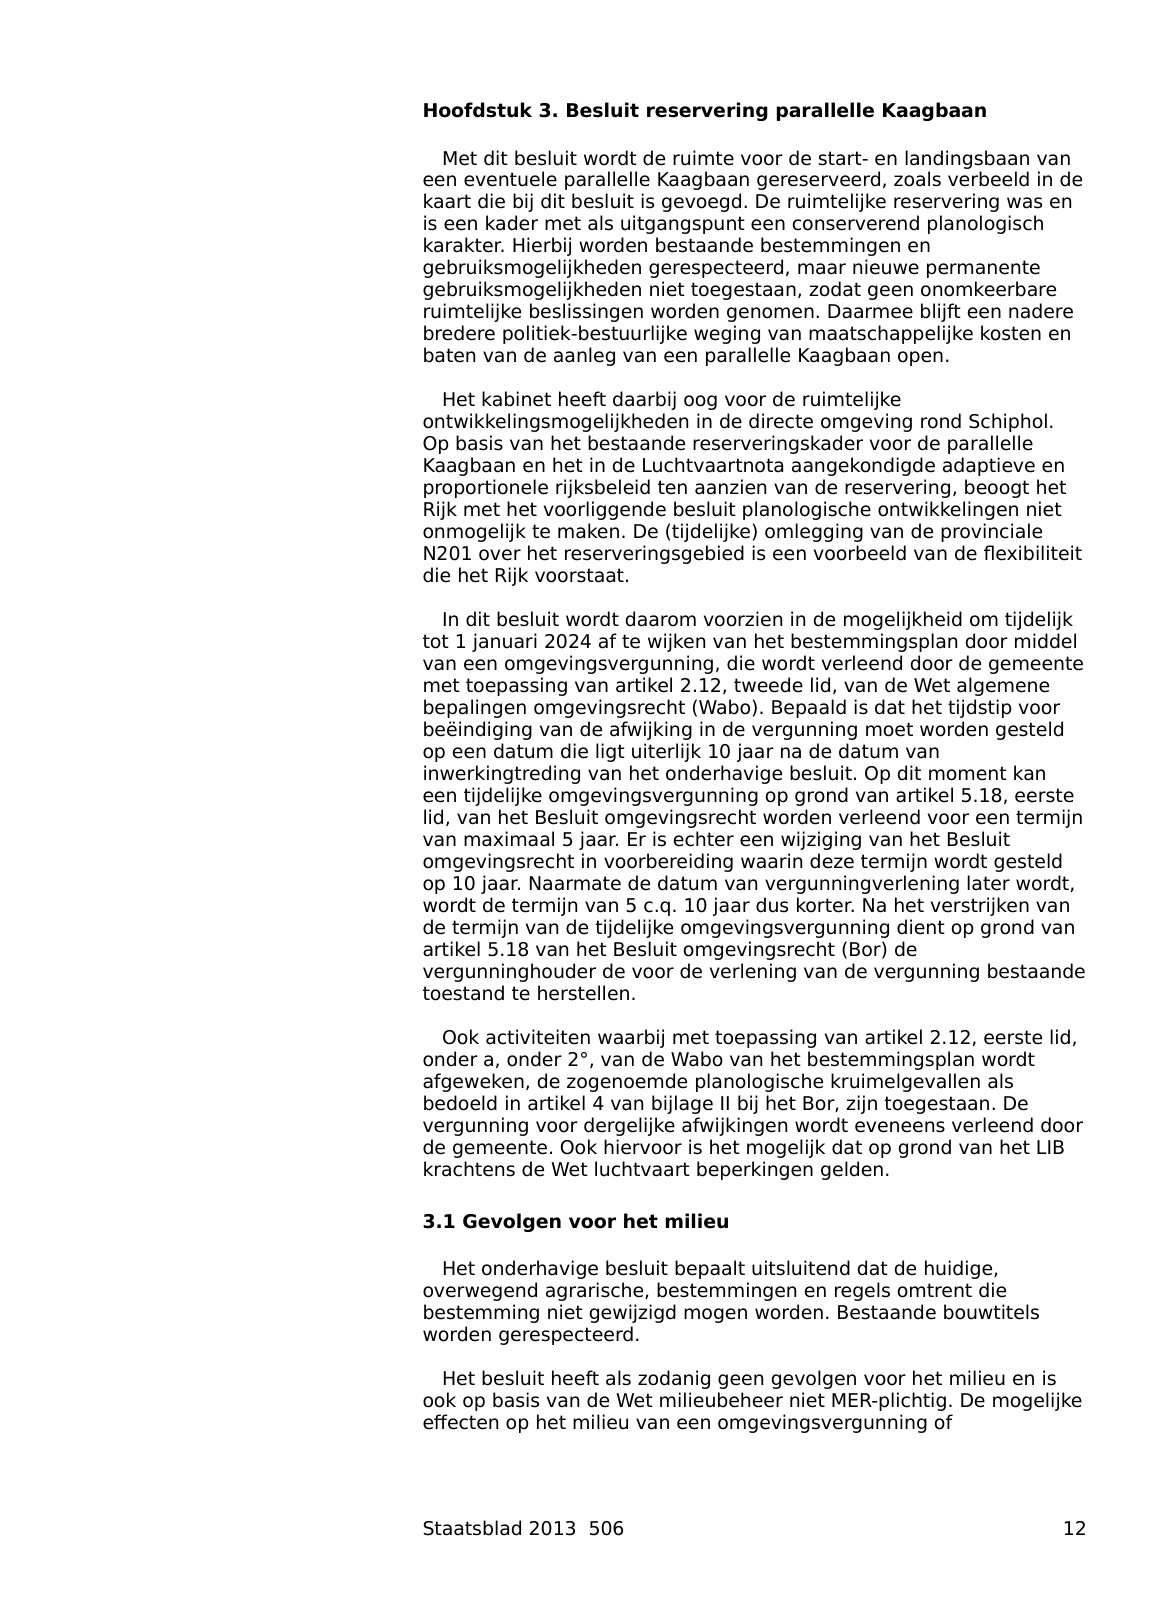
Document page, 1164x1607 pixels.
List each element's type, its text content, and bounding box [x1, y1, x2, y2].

subtitle 3.1 Gevolgen voor het milieu [422, 1211, 1087, 1233]
subtitle Hoofdstuk 3. Besluit reservering parallelle Kaagbaan [422, 100, 1087, 122]
text Met dit besluit wordt de ruimte voor de start- en landingsbaan van een eventuele parallelle Kaagbaan gereserveerd, zoals verbeeld in de kaart die bij dit besluit is gevoegd. De ruimtelijke reservering was en is een kader met als uitgangspunt een conserverend planologisch karakter. Hierbij worden bestaande bestemmingen en gebruiksmogelijkheden gerespecteerd, maar nieuwe permanente gebruiksmogelijkheden niet toegestaan, zodat geen onomkeerbare ruimtelijke beslissingen worden genomen. Daarmee blijft een nadere bredere politiek-bestuurlijke weging van maatschappelijke kosten en baten van de aanleg van een parallelle Kaagbaan open. [422, 147, 1087, 367]
text Het besluit heeft als zodanig geen gevolgen voor het milieu en is ook op basis van de Wet milieubeheer niet MER-plichtig. De mogelijke effecten op het milieu van een omgevingsvergunning of [422, 1368, 1087, 1434]
text Het kabinet heeft daarbij oog voor de ruimtelijke ontwikkelingsmogelijkheden in de directe omgeving rond Schiphol. Op basis van het bestaande reserveringskader voor de parallelle Kaagbaan en het in de Luchtvaartnota aangekondigde adaptieve en proportionele rijksbeleid ten aanzien van de reservering, beoogt het Rijk met het voorliggende besluit planologische ontwikkelingen niet onmogelijk te maken. De (tijdelijke) omlegging van de provinciale N201 over het reserveringsgebied is een voorbeeld van de flexibiliteit die het Rijk voorstaat. [422, 389, 1087, 587]
text In dit besluit wordt daarom voorzien in de mogelijkheid om tijdelijk tot 1 januari 2024 af te wijken van het bestemmingsplan door middel van een omgevingsvergunning, die wordt verleend door de gemeente met toepassing van artikel 2.12, tweede lid, van de Wet algemene bepalingen omgevingsrecht (Wabo). Bepaald is dat het tijdstip voor beëindiging van de afwijking in de vergunning moet worden gesteld op een datum die ligt uiterlijk 10 jaar na de datum van inwerkingtreding van het onderhavige besluit. Op dit moment kan een tijdelijke omgevingsvergunning op grond van artikel 5.18, eerste lid, van het Besluit omgevingsrecht worden verleend voor een termijn van maximaal 5 jaar. Er is echter een wijziging van het Besluit omgevingsrecht in voorbereiding waarin deze termijn wordt gesteld op 10 jaar. Naarmate de datum van vergunningverlening later wordt, wordt de termijn van 5 c.q. 10 jaar dus korter. Na het verstrijken van de termijn van de tijdelijke omgevingsvergunning dient op grond van artikel 5.18 van het Besluit omgevingsrecht (Bor) de vergunninghouder de voor de verlening van de vergunning bestaande toestand te herstellen. [422, 609, 1087, 1005]
text Ook activiteiten waarbij met toepassing van artikel 2.12, eerste lid, onder a, onder 2°, van de Wabo van het bestemmingsplan wordt afgeweken, de zogenoemde planologische kruimelgevallen als bedoeld in artikel 4 van bijlage II bij het Bor, zijn toegestaan. De vergunning voor dergelijke afwijkingen wordt eveneens verleend door de gemeente. Ook hiervoor is het mogelijk dat op grond van het LIB krachtens de Wet luchtvaart beperkingen gelden. [422, 1027, 1087, 1181]
text Het onderhavige besluit bepaalt uitsluitend dat de huidige, overwegend agrarische, bestemmingen en regels omtrent die bestemming niet gewijzigd mogen worden. Bestaande bouwtitels worden gerespecteerd. [422, 1258, 1087, 1346]
